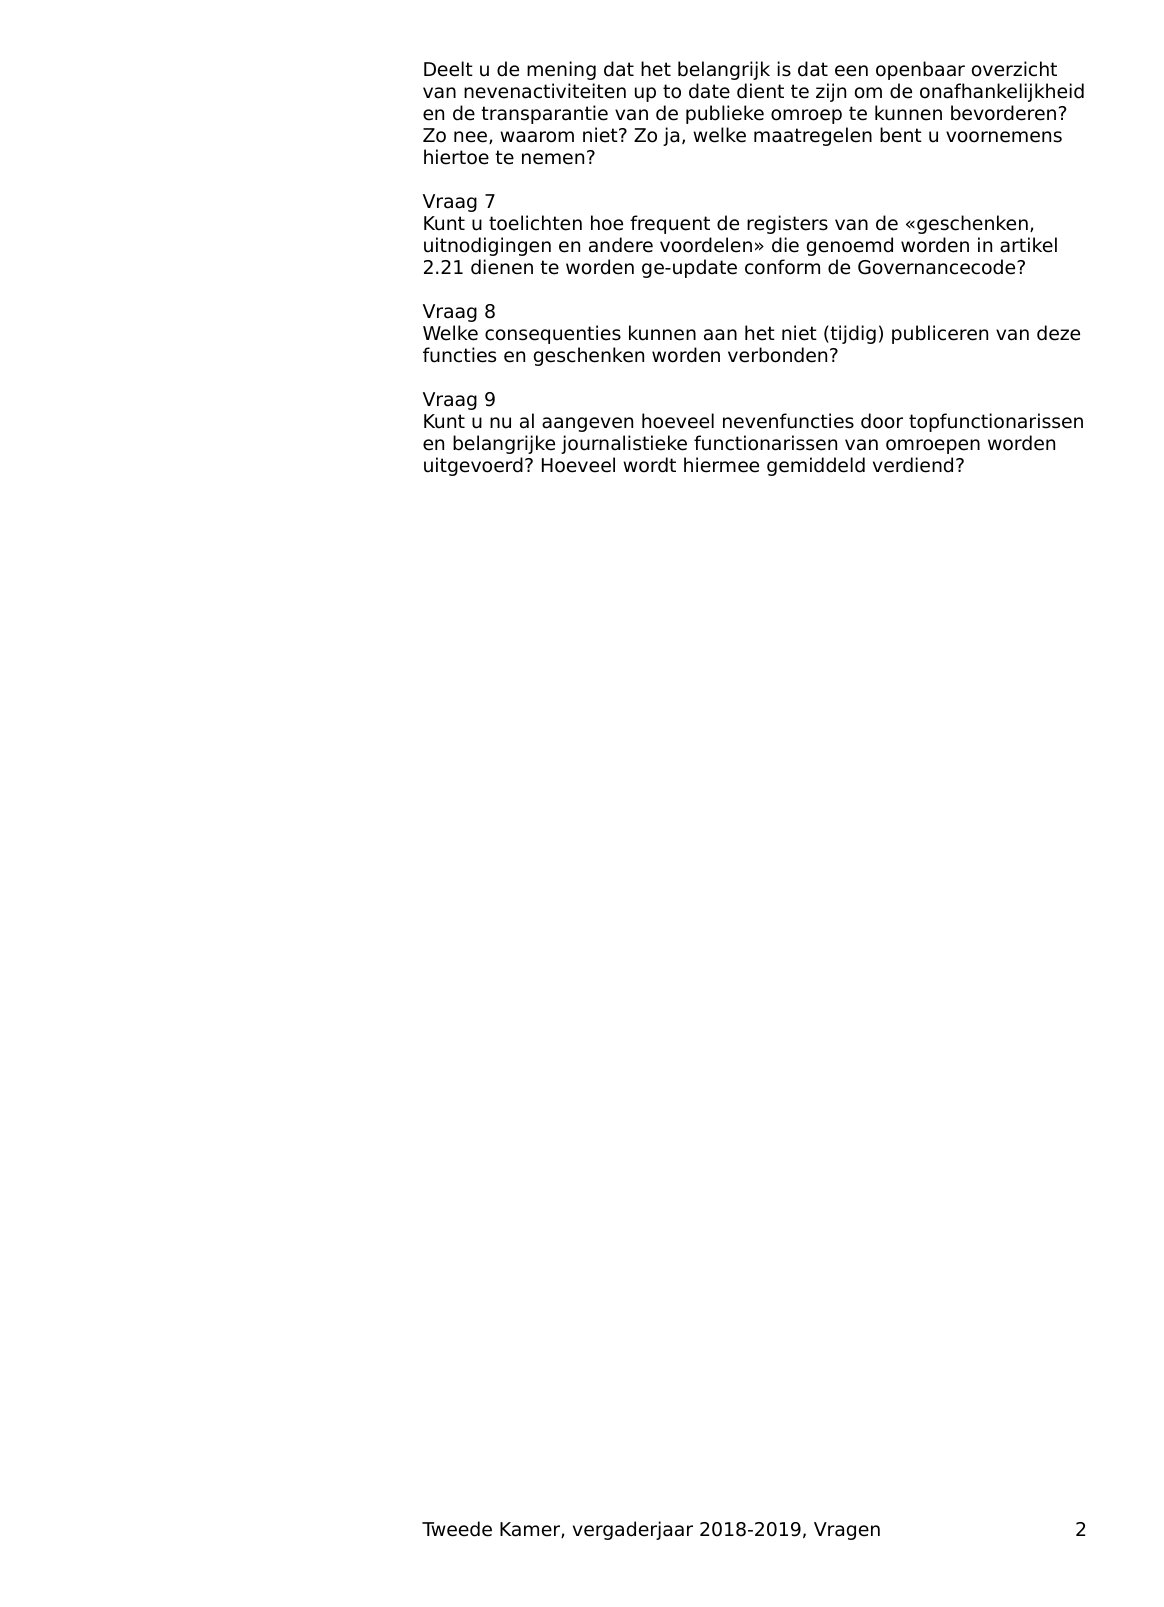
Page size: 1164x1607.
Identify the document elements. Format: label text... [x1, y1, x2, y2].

text Vraag 9 [422, 389, 1087, 411]
text Welke consequenties kunnen aan het niet (tijdig) publiceren van deze functies en geschenken worden verbonden? [422, 323, 1087, 367]
text Deelt u de mening dat het belangrijk is dat een openbaar overzicht van nevenactiviteiten up to date dient te zijn om de onafhankelijkheid en de transparantie van de publieke omroep te kunnen bevorderen? Zo nee, waarom niet? Zo ja, welke maatregelen bent u voornemens hiertoe te nemen? [422, 59, 1087, 169]
text Kunt u toelichten hoe frequent de registers van de «geschenken, uitnodigingen en andere voordelen» die genoemd worden in artikel 2.21 dienen te worden ge-update conform de Governancecode? [422, 213, 1087, 279]
text Vraag 7 [422, 191, 1087, 213]
text Vraag 8 [422, 301, 1087, 323]
text Kunt u nu al aangeven hoeveel nevenfuncties door topfunctionarissen en belangrijke journalistieke functionarissen van omroepen worden uitgevoerd? Hoeveel wordt hiermee gemiddeld verdiend? [422, 411, 1087, 477]
